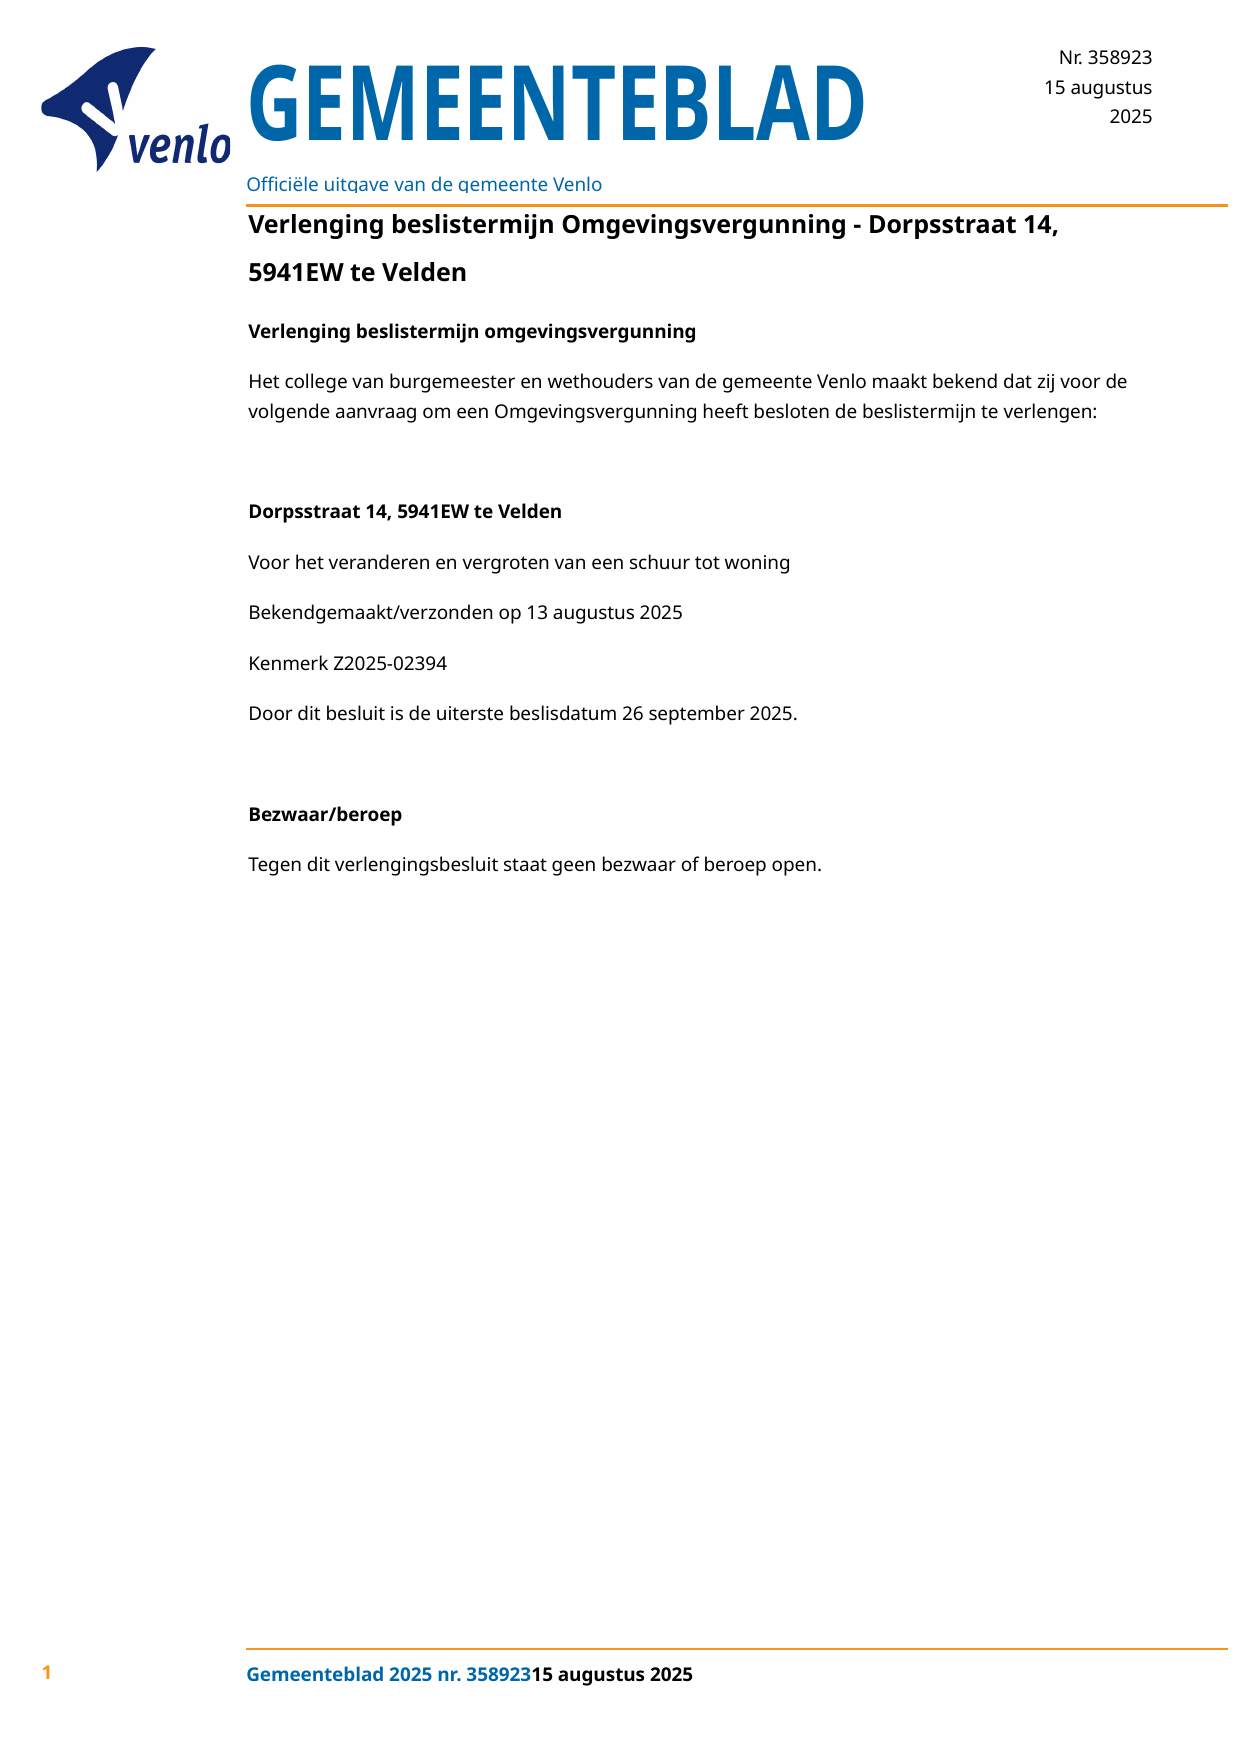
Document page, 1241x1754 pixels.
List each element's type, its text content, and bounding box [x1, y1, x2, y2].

text Bekendgemaakt/verzonden op 13 augustus 2025 [248, 599, 1152, 625]
text Kenmerk Z2025-02394 [248, 650, 1152, 676]
text Verlenging beslistermijn Omgevingsvergunning - Dorpsstraat 14, 5941EW te Velden [248, 207, 1152, 288]
text Dorpsstraat 14, 5941EW te Velden [248, 499, 1152, 524]
text Door dit besluit is de uiterste beslisdatum 26 september 2025. [248, 700, 1152, 726]
text Bezwaar/beroep [248, 801, 1152, 827]
text Het college van burgemeester en wethouders van de gemeente Venlo maakt bekend dat zij voor de volgende aanvraag om een Omgevingsvergunning heeft besloten de beslistermijn te verlengen: [248, 368, 1152, 424]
text Voor het veranderen en vergroten van een schuur tot woning [248, 549, 1152, 575]
text Verlenging beslistermijn omgevingsvergunning [248, 318, 1152, 344]
picture [41, 47, 231, 172]
text Tegen dit verlengingsbesluit staat geen bezwaar of beroep open. [248, 852, 1152, 877]
